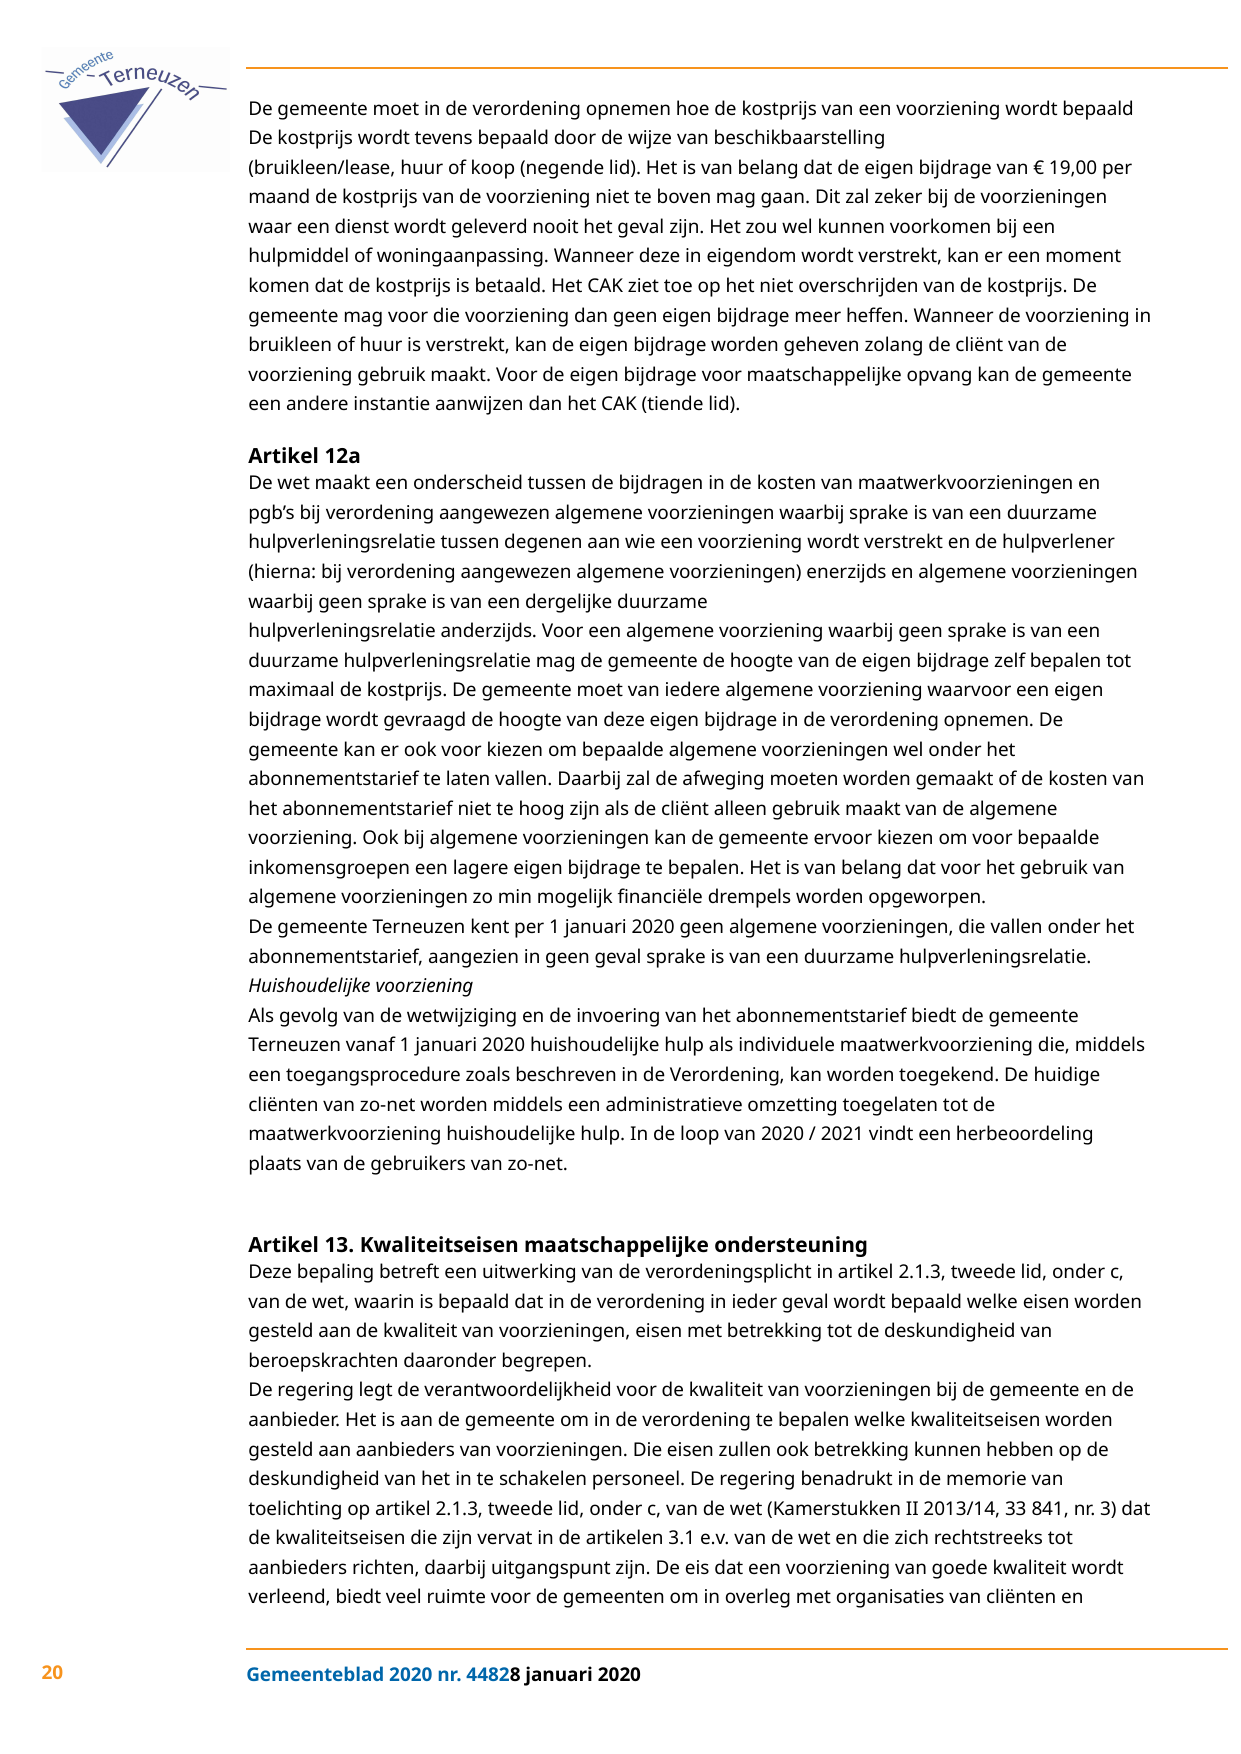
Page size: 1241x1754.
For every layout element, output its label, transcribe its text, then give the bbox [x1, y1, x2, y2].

text De wet maakt een onderscheid tussen de bijdragen in de kosten van maatwerkvoorzieningen en pgb’s bij verordening aangewezen algemene voorzieningen waarbij sprake is van een duurzame hulpverleningsrelatie tussen degenen aan wie een voorziening wordt verstrekt en de hulpverlener (hierna: bij verordening aangewezen algemene voorzieningen) enerzijds en algemene voorzieningen waarbij geen sprake is van een dergelijke duurzame [248, 469, 1152, 613]
text De gemeente Terneuzen kent per 1 januari 2020 geen algemene voorzieningen, die vallen onder het abonnementstarief, aangezien in geen geval sprake is van een duurzame hulpverleningsrelatie. [248, 913, 1152, 968]
text De regering legt de verantwoordelijkheid voor de kwaliteit van voorzieningen bij de gemeente en de aanbieder. Het is aan de gemeente om in de verordening te bepalen welke kwaliteitseisen worden gesteld aan aanbieders van voorzieningen. Die eisen zullen ook betrekking kunnen hebben op de deskundigheid van het in te schakelen personeel. De regering benadrukt in de memorie van toelichting op artikel 2.1.3, tweede lid, onder c, van de wet (Kamerstukken II 2013/14, 33 841, nr. 3) dat de kwaliteitseisen die zijn vervat in de artikelen 3.1 e.v. van de wet en die zich rechtstreeks tot aanbieders richten, daarbij uitgangspunt zijn. De eis dat een voorziening van goede kwaliteit wordt verleend, biedt veel ruimte voor de gemeenten om in overleg met organisaties van cliënten en [248, 1377, 1152, 1609]
text Artikel 13. Kwaliteitseisen maatschappelijke ondersteuning [248, 1230, 1152, 1258]
text (bruikleen/lease, huur of koop (negende lid). Het is van belang dat de eigen bijdrage van € 19,00 per maand de kostprijs van de voorziening niet te boven mag gaan. Dit zal zeker bij de voorzieningen waar een dienst wordt geleverd nooit het geval zijn. Het zou wel kunnen voorkomen bij een hulpmiddel of woningaanpassing. Wanneer deze in eigendom wordt verstrekt, kan er een moment komen dat de kostprijs is betaald. Het CAK ziet toe op het niet overschrijden van de kostprijs. De gemeente mag voor die voorziening dan geen eigen bijdrage meer heffen. Wanneer de voorziening in bruikleen of huur is verstrekt, kan de eigen bijdrage worden geheven zolang de cliënt van de voorziening gebruik maakt. Voor de eigen bijdrage voor maatschappelijke opvang kan de gemeente een andere instantie aanwijzen dan het CAK (tiende lid). [248, 154, 1152, 416]
text Huishoudelijke voorziening [248, 972, 1152, 998]
picture [41, 47, 231, 172]
text De gemeente moet in de verordening opnemen hoe de kostprijs van een voorziening wordt bepaald De kostprijs wordt tevens bepaald door de wijze van beschikbaarstelling [248, 95, 1152, 150]
text hulpverleningsrelatie anderzijds. Voor een algemene voorziening waarbij geen sprake is van een duurzame hulpverleningsrelatie mag de gemeente de hoogte van de eigen bijdrage zelf bepalen tot maximaal de kostprijs. De gemeente moet van iedere algemene voorziening waarvoor een eigen bijdrage wordt gevraagd de hoogte van deze eigen bijdrage in de verordening opnemen. De gemeente kan er ook voor kiezen om bepaalde algemene voorzieningen wel onder het abonnementstarief te laten vallen. Daarbij zal de afweging moeten worden gemaakt of de kosten van het abonnementstarief niet te hoog zijn als de cliënt alleen gebruik maakt van de algemene voorziening. Ook bij algemene voorzieningen kan de gemeente ervoor kiezen om voor bepaalde inkomensgroepen een lagere eigen bijdrage te bepalen. Het is van belang dat voor het gebruik van algemene voorzieningen zo min mogelijk financiële drempels worden opgeworpen. [248, 617, 1152, 909]
text Artikel 12a [248, 441, 1152, 469]
text Als gevolg van de wetwijziging en de invoering van het abonnementstarief biedt de gemeente Terneuzen vanaf 1 januari 2020 huishoudelijke hulp als individuele maatwerkvoorziening die, middels een toegangsprocedure zoals beschreven in de Verordening, kan worden toegekend. De huidige cliënten van zo-net worden middels een administratieve omzetting toegelaten tot de maatwerkvoorziening huishoudelijke hulp. In de loop van 2020 / 2021 vindt een herbeoordeling plaats van de gebruikers van zo-net. [248, 1002, 1152, 1176]
text Deze bepaling betreft een uitwerking van de verordeningsplicht in artikel 2.1.3, tweede lid, onder c, van de wet, waarin is bepaald dat in de verordening in ieder geval wordt bepaald welke eisen worden gesteld aan de kwaliteit van voorzieningen, eisen met betrekking tot de deskundigheid van beroepskrachten daaronder begrepen. [248, 1258, 1152, 1373]
